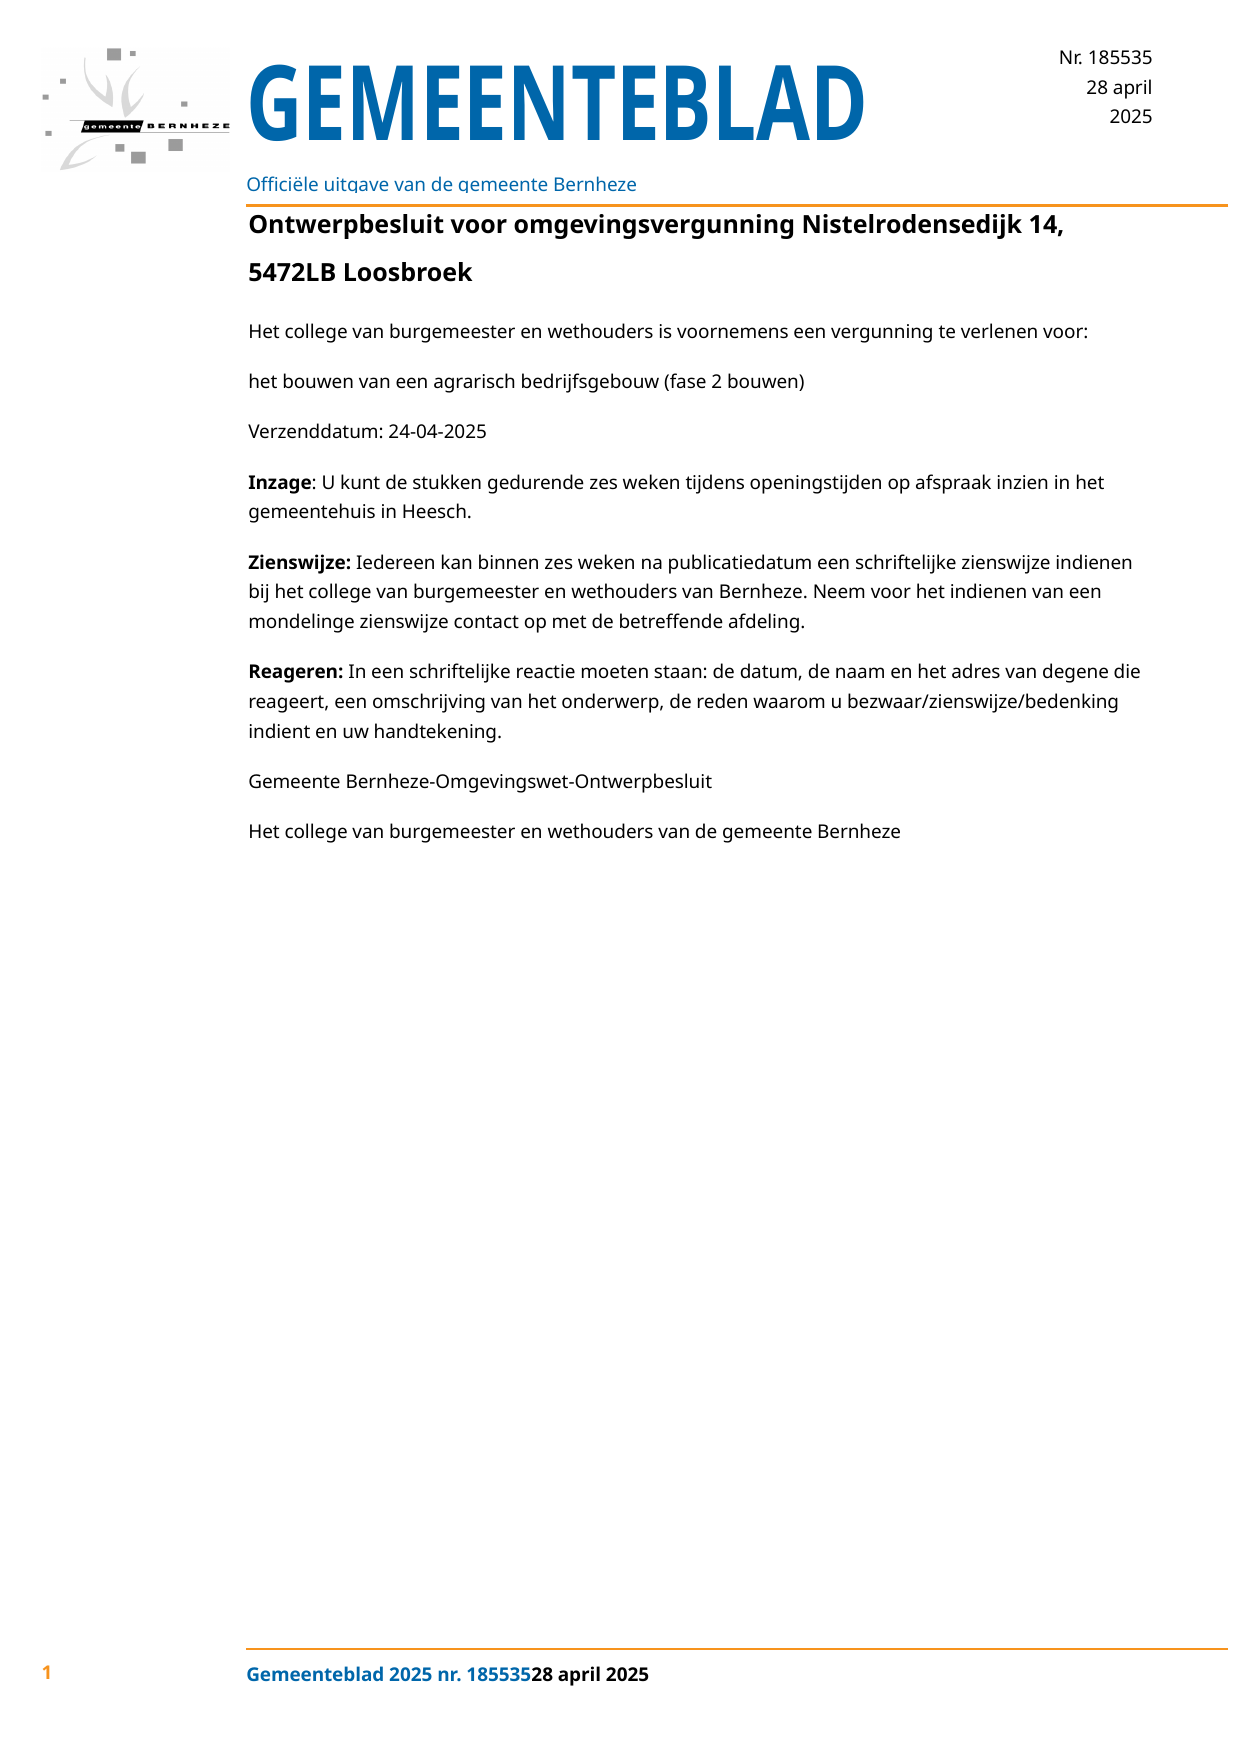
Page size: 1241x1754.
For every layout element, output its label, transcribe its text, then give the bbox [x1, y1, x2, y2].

text Reageren: In een schriftelijke reactie moeten staan: de datum, de naam en het adres van degene die reageert, een omschrijving van het onderwerp, de reden waarom u bezwaar/zienswijze/bedenking indient en uw handtekening. [248, 659, 1152, 744]
text Ontwerpbesluit voor omgevingsvergunning Nistelrodensedijk 14, 5472LB Loosbroek [248, 207, 1152, 288]
text Gemeente Bernheze-Omgevingswet-Ontwerpbesluit [248, 768, 1152, 794]
text Verzenddatum: 24-04-2025 [248, 419, 1152, 444]
text het bouwen van een agrarisch bedrijfsgebouw (fase 2 bouwen) [248, 368, 1152, 394]
text Inzage: U kunt de stukken gedurende zes weken tijdens openingstijden op afspraak inzien in het gemeentehuis in Heesch. [248, 469, 1152, 524]
text Het college van burgemeester en wethouders van de gemeente Bernheze [248, 819, 1152, 844]
picture [41, 47, 231, 172]
text Zienswijze: Iedereen kan binnen zes weken na publicatiedatum een schriftelijke zienswijze indienen bij het college van burgemeester en wethouders van Bernheze. Neem voor het indienen van een mondelinge zienswijze contact op met de betreffende afdeling. [248, 549, 1152, 634]
text Het college van burgemeester en wethouders is voornemens een vergunning te verlenen voor: [248, 318, 1152, 344]
